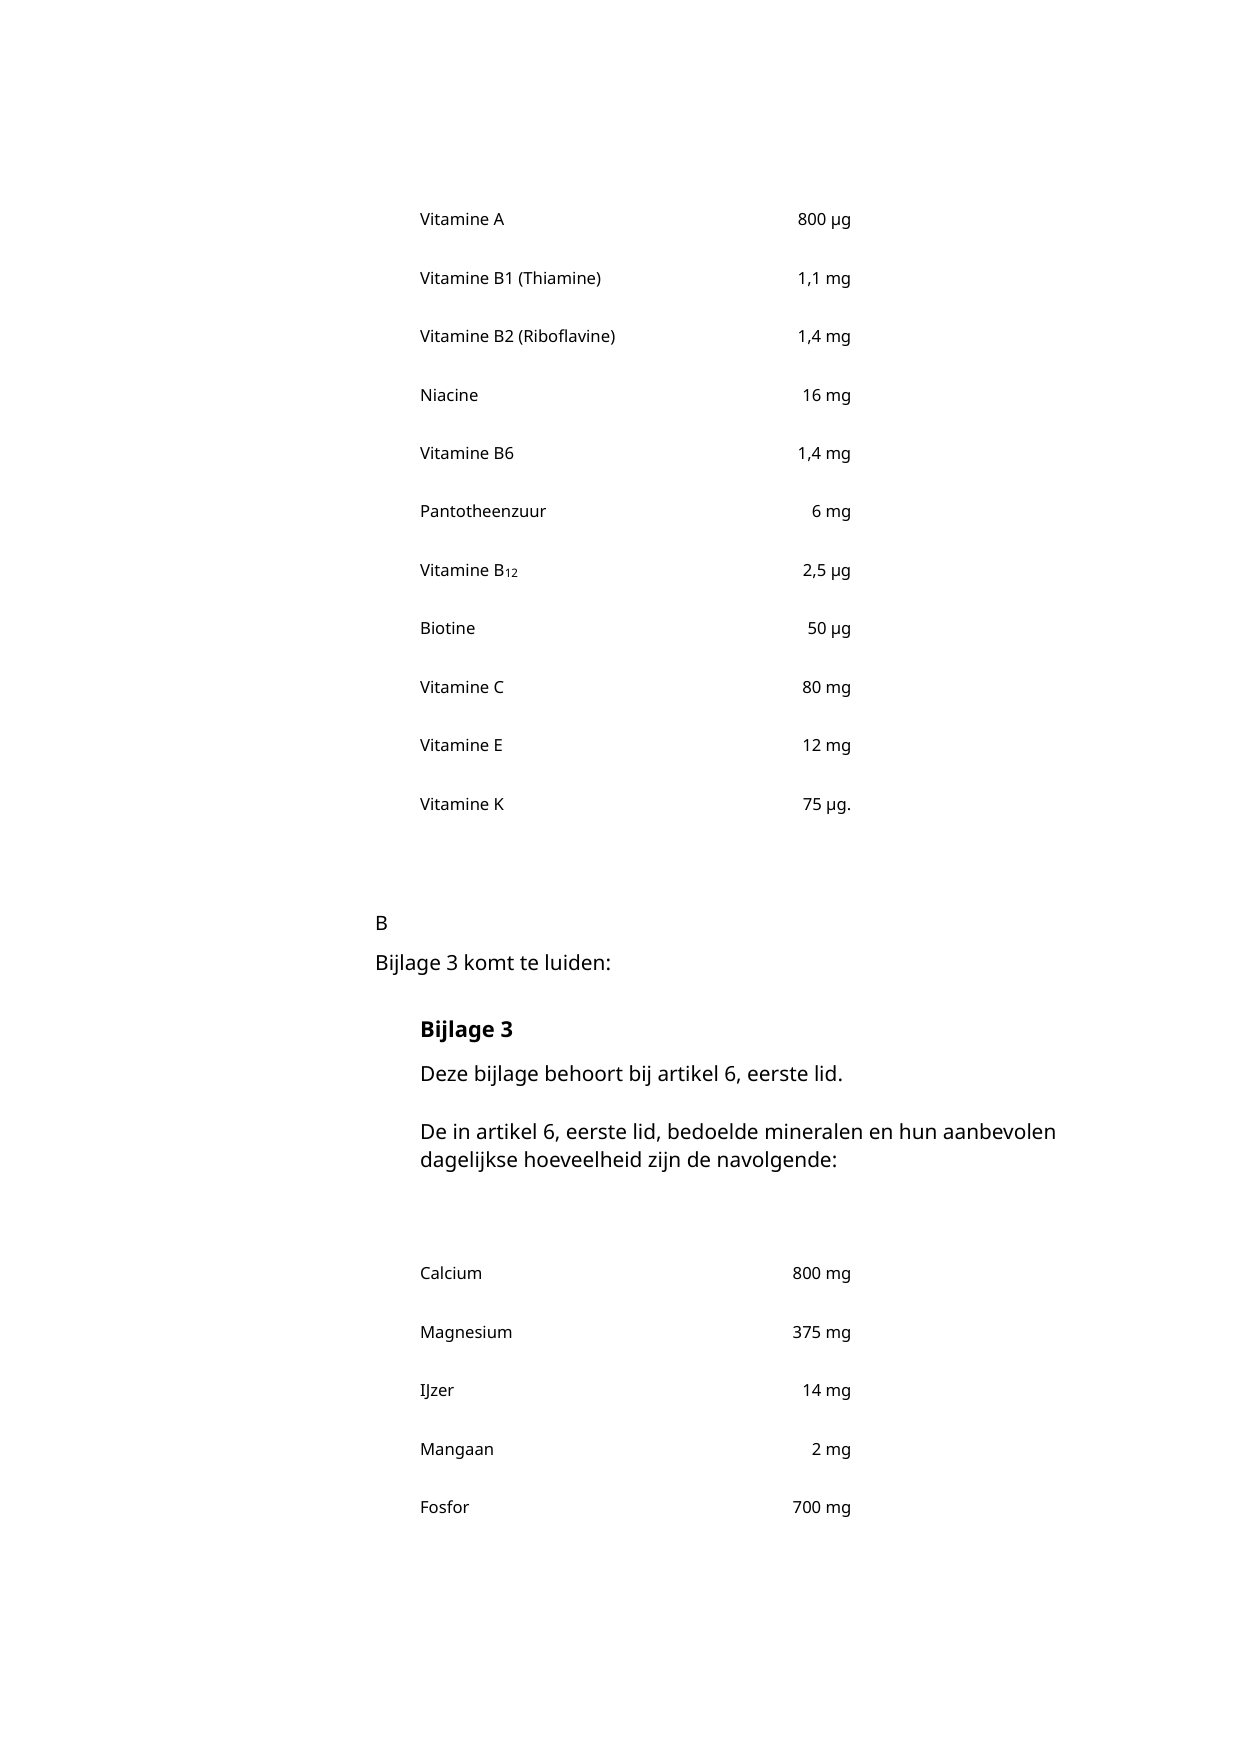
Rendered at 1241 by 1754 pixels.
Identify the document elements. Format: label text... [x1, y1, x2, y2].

table_cell [851, 500, 1090, 558]
table_header 800 mg [672, 1262, 851, 1320]
table_cell 75 μg. [672, 792, 851, 851]
table_header Vitamine A [420, 208, 672, 266]
table_cell [851, 383, 1090, 442]
table_cell Vitamine C [420, 675, 672, 734]
table_cell Magnesium [420, 1320, 672, 1379]
table_cell [851, 1379, 1090, 1437]
table_cell 1,1 mg [672, 266, 851, 325]
table_cell [851, 442, 1090, 500]
table_cell 1,4 mg [672, 442, 851, 500]
table_cell Niacine [420, 383, 672, 442]
table_cell Vitamine B1 (Thiamine) [420, 266, 672, 325]
table_cell Vitamine E [420, 734, 672, 792]
table_cell [851, 734, 1090, 792]
table_cell 50 μg [672, 617, 851, 675]
table_cell [851, 266, 1090, 325]
table_cell 2 mg [672, 1437, 851, 1496]
table_cell [851, 675, 1090, 734]
table_cell 1,4 mg [672, 325, 851, 383]
table_cell [851, 1437, 1090, 1496]
table_cell [851, 792, 1090, 851]
table_cell 12 mg [672, 734, 851, 792]
table_header Calcium [420, 1262, 672, 1320]
table_cell 80 mg [672, 675, 851, 734]
table_header [851, 1262, 1090, 1320]
table_cell [851, 1320, 1090, 1379]
text Bijlage 3 komt te luiden: [375, 948, 1090, 976]
table_cell Vitamine B2 (Riboflavine) [420, 325, 672, 383]
table_header 800 μg [672, 208, 851, 266]
table_cell 375 mg [672, 1320, 851, 1379]
text B [375, 909, 1090, 936]
table_cell Fosfor [420, 1496, 672, 1554]
table_cell Mangaan [420, 1437, 672, 1496]
table_cell 2,5 μg [672, 559, 851, 617]
table_cell 14 mg [672, 1379, 851, 1437]
table_header [851, 208, 1090, 266]
table_cell 16 mg [672, 383, 851, 442]
table_cell IJzer [420, 1379, 672, 1437]
subtitle Bijlage 3 [420, 1014, 1090, 1044]
table_cell Pantotheenzuur [420, 500, 672, 558]
table_cell [851, 325, 1090, 383]
table_cell Vitamine K [420, 792, 672, 851]
table_cell [851, 1496, 1090, 1554]
table_cell 700 mg [672, 1496, 851, 1554]
table_cell [851, 559, 1090, 617]
text Deze bijlage behoort bij artikel 6, eerste lid. [420, 1059, 1090, 1087]
table_cell 6 mg [672, 500, 851, 558]
table_cell Biotine [420, 617, 672, 675]
table_cell Vitamine B12 [420, 559, 672, 617]
table_cell [851, 617, 1090, 675]
table_cell Vitamine B6 [420, 442, 672, 500]
text De in artikel 6, eerste lid, bedoelde mineralen en hun aanbevolen dagelijkse hoeveelheid zijn de navolgende: [420, 1117, 1090, 1174]
